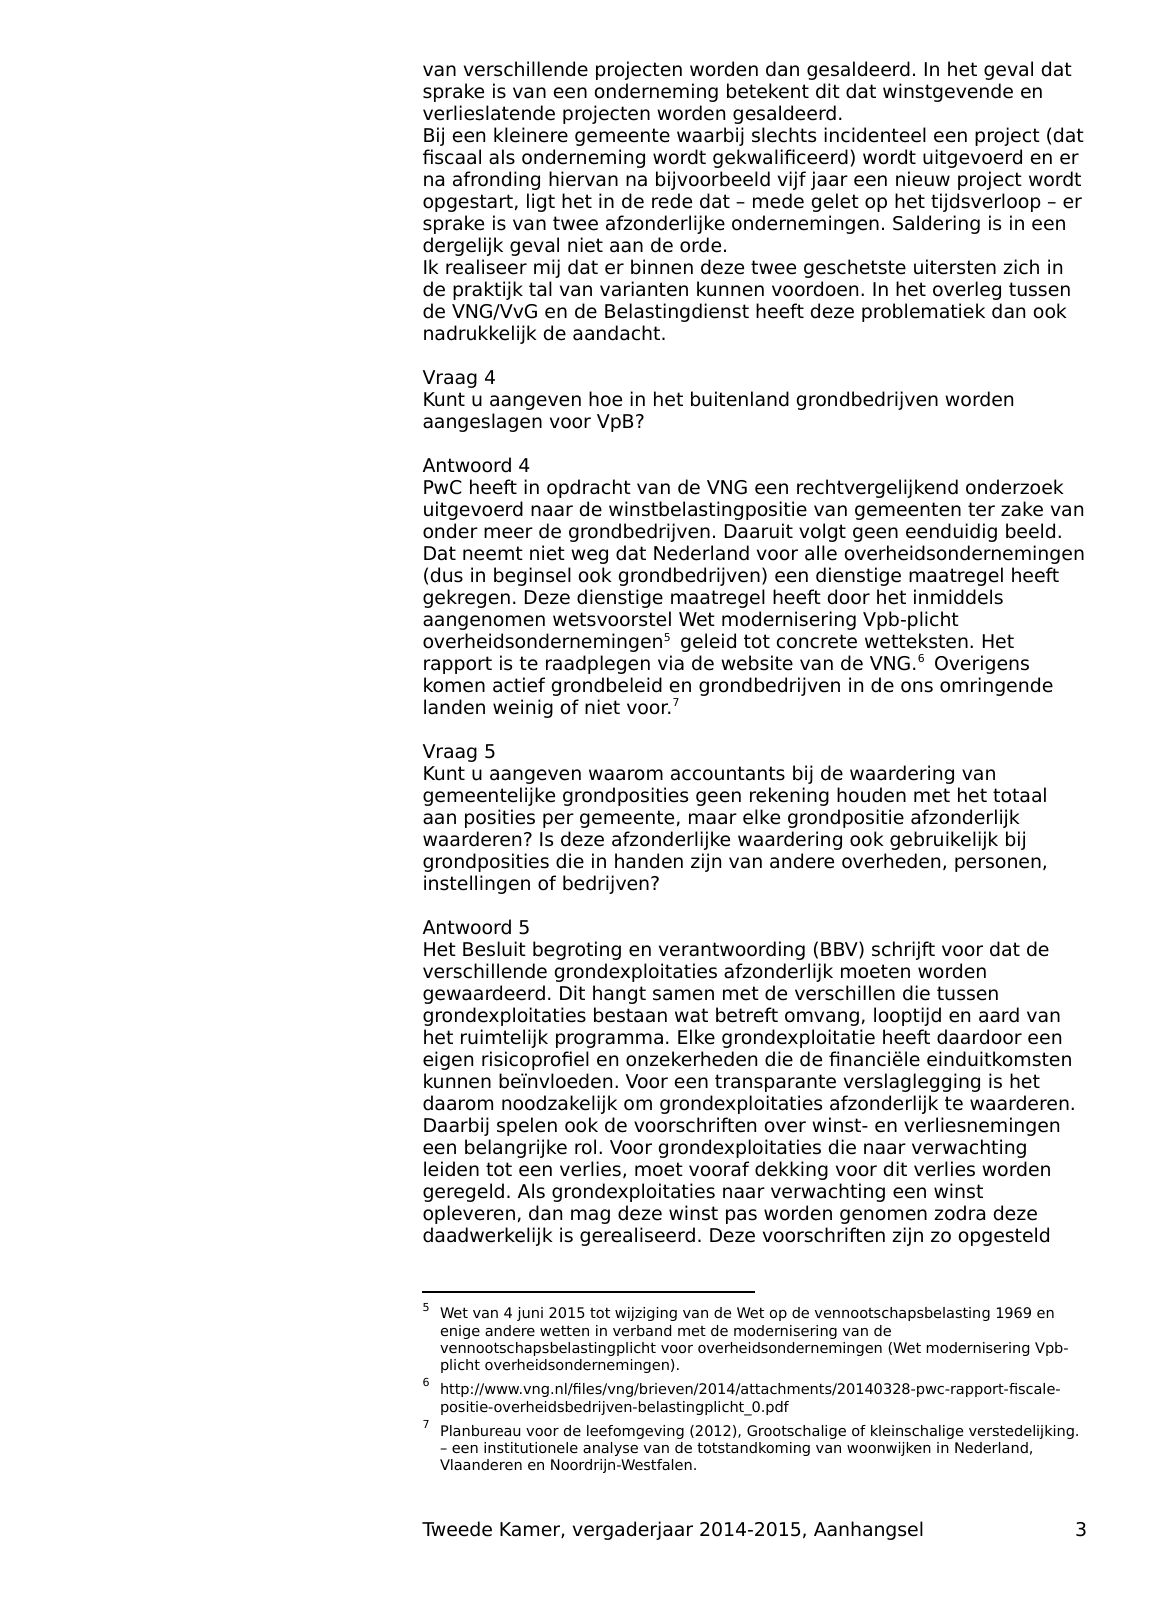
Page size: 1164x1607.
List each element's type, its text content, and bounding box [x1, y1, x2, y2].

text Vraag 5 [422, 741, 1087, 763]
text Daarbij spelen ook de voorschriften over winst- en verliesnemingen een belangrijke rol. Voor grondexploitaties die naar verwachting leiden tot een verlies, moet vooraf dekking voor dit verlies worden geregeld. Als grondexploitaties naar verwachting een winst opleveren, dan mag deze winst pas worden genomen zodra deze daadwerkelijk is gerealiseerd. Deze voorschriften zijn zo opgesteld [422, 1115, 1087, 1247]
text Vraag 4 [422, 367, 1087, 389]
text Kunt u aangeven hoe in het buitenland grondbedrijven worden aangeslagen voor VpB? [422, 389, 1087, 433]
text Bij een kleinere gemeente waarbij slechts incidenteel een project (dat fiscaal als onderneming wordt gekwalificeerd) wordt uitgevoerd en er na afronding hiervan na bijvoorbeeld vijf jaar een nieuw project wordt opgestart, ligt het in de rede dat – mede gelet op het tijdsverloop – er sprake is van twee afzonderlijke ondernemingen. Saldering is in een dergelijk geval niet aan de orde. [422, 125, 1087, 257]
text Het Besluit begroting en verantwoording (BBV) schrijft voor dat de verschillende grondexploitaties afzonderlijk moeten worden gewaardeerd. Dit hangt samen met de verschillen die tussen grondexploitaties bestaan wat betreft omvang, looptijd en aard van het ruimtelijk programma. Elke grondexploitatie heeft daardoor een eigen risicoprofiel en onzekerheden die de financiële einduitkomsten kunnen beïnvloeden. Voor een transparante verslaglegging is het daarom noodzakelijk om grondexploitaties afzonderlijk te waarderen. [422, 939, 1087, 1115]
text http://www.vng.nl/files/vng/brieven/2014/attachments/20140328-pwc-rapport-fiscale-positie-overheidsbedrijven-belastingplicht_0.pdf [422, 1377, 1087, 1416]
text Wet van 4 juni 2015 tot wijziging van de Wet op de vennootschapsbelasting 1969 en enige andere wetten in verband met de modernisering van de vennootschapsbelastingplicht voor overheidsondernemingen (Wet modernisering Vpb-plicht overheidsondernemingen). [422, 1301, 1087, 1374]
text Kunt u aangeven waarom accountants bij de waardering van gemeentelijke grondposities geen rekening houden met het totaal aan posities per gemeente, maar elke grondpositie afzonderlijk waarderen? Is deze afzonderlijke waardering ook gebruikelijk bij grondposities die in handen zijn van andere overheden, personen, instellingen of bedrijven? [422, 763, 1087, 895]
text Planbureau voor de leefomgeving (2012), Grootschalige of kleinschalige verstedelijking. – een institutionele analyse van de totstandkoming van woonwijken in Nederland, Vlaanderen en Noordrijn-Westfalen. [422, 1418, 1087, 1474]
text van verschillende projecten worden dan gesaldeerd. In het geval dat sprake is van een onderneming betekent dit dat winstgevende en verlieslatende projecten worden gesaldeerd. [422, 59, 1087, 125]
text Antwoord 4 [422, 455, 1087, 477]
text PwC heeft in opdracht van de VNG een rechtvergelijkend onderzoek uitgevoerd naar de winstbelastingpositie van gemeenten ter zake van onder meer de grondbedrijven. Daaruit volgt geen eenduidig beeld. Dat neemt niet weg dat Nederland voor alle overheidsondernemingen (dus in beginsel ook grondbedrijven) een dienstige maatregel heeft gekregen. Deze dienstige maatregel heeft door het inmiddels aangenomen wetsvoorstel Wet modernisering Vpb-plicht overheidsondernemingen geleid tot concrete wetteksten. Het rapport is te raadplegen via de website van de VNG. Overigens komen actief grondbeleid en grondbedrijven in de ons omringende landen weinig of niet voor. [422, 477, 1087, 719]
text Antwoord 5 [422, 917, 1087, 939]
text Ik realiseer mij dat er binnen deze twee geschetste uitersten zich in de praktijk tal van varianten kunnen voordoen. In het overleg tussen de VNG/VvG en de Belastingdienst heeft deze problematiek dan ook nadrukkelijk de aandacht. [422, 257, 1087, 345]
